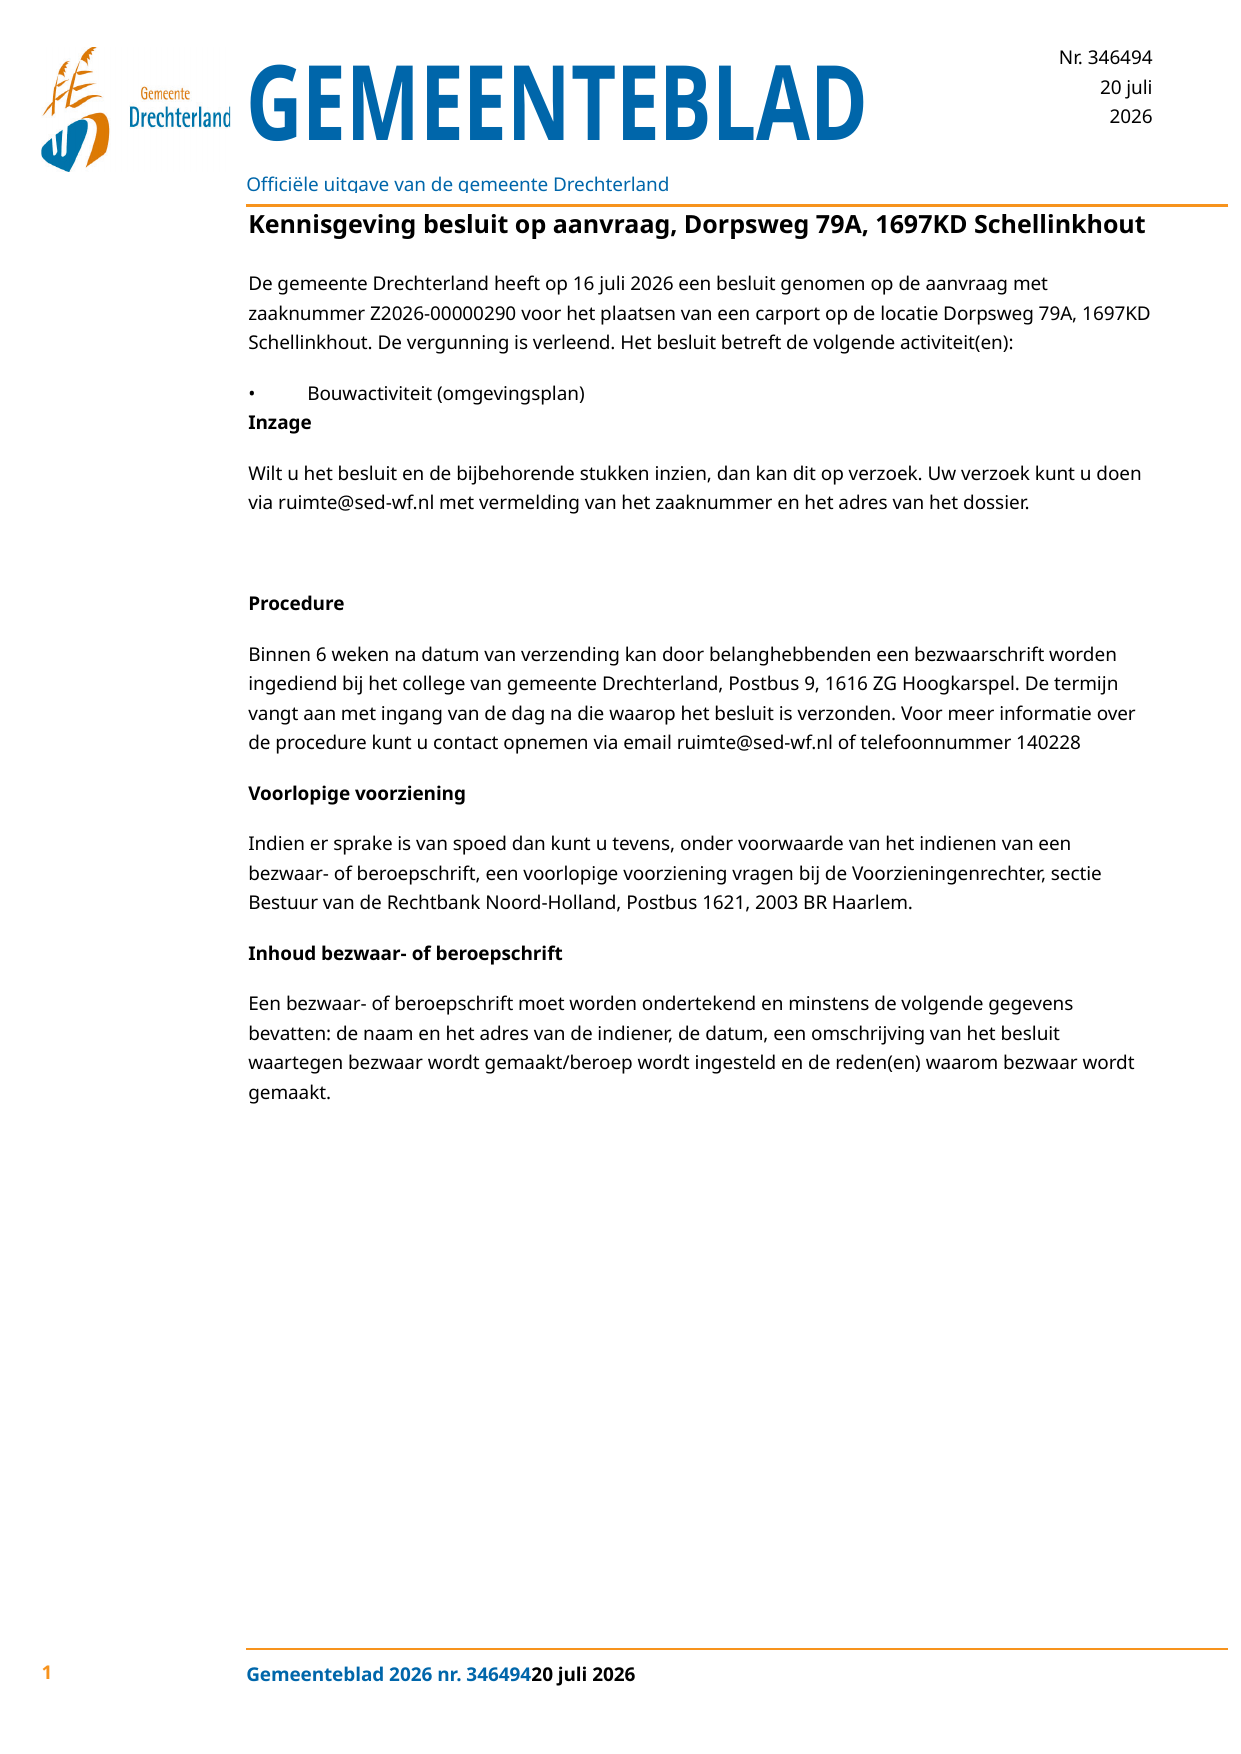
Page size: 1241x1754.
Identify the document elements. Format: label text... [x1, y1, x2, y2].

text Inzage [248, 409, 1152, 435]
text Binnen 6 weken na datum van verzending kan door belanghebbenden een bezwaarschrift worden ingediend bij het college van gemeente Drechterland, Postbus 9, 1616 ZG Hoogkarspel. De termijn vangt aan met ingang van de dag na die waarop het besluit is verzonden. Voor meer informatie over de procedure kunt u contact opnemen via email ruimte@sed-wf.nl of telefoonnummer 140228 [248, 641, 1152, 755]
picture [41, 158, 64, 172]
text Voorlopige voorziening [248, 780, 1152, 806]
picture [41, 47, 231, 172]
picture [226, 115, 231, 124]
text Indien er sprake is van spoed dan kunt u tevens, onder voorwaarde van het indienen van een bezwaar- of beroepschrift, een voorlopige voorziening vragen bij de Voorzieningenrechter, sectie Bestuur van de Rechtbank Noord-Holland, Postbus 1621, 2003 BR Haarlem. [248, 830, 1152, 915]
list Bouwactiviteit (omgevingsplan) [248, 380, 1152, 406]
text Procedure [248, 590, 1152, 616]
text Kennisgeving besluit op aanvraag, Dorpsweg 79A, 1697KD Schellinkhout [248, 207, 1152, 241]
text Wilt u het besluit en de bijbehorende stukken inzien, dan kan dit op verzoek. Uw verzoek kunt u doen via ruimte@sed-wf.nl met vermelding van het zaaknummer en het adres van het dossier. [248, 460, 1152, 515]
text Inhoud bezwaar- of beroepschrift [248, 940, 1152, 966]
text De gemeente Drechterland heeft op 16 juli 2026 een besluit genomen op de aanvraag met zaaknummer Z2026-00000290 voor het plaatsen van een carport op de locatie Dorpsweg 79A, 1697KD Schellinkhout. De vergunning is verleend. Het besluit betreft de volgende activiteit(en): [248, 270, 1152, 355]
text Een bezwaar- of beroepschrift moet worden ondertekend en minstens de volgende gegevens bevatten: de naam en het adres van de indiener, de datum, een omschrijving van het besluit waartegen bezwaar wordt gemaakt/beroep wordt ingesteld en de reden(en) waarom bezwaar wordt gemaakt. [248, 990, 1152, 1105]
